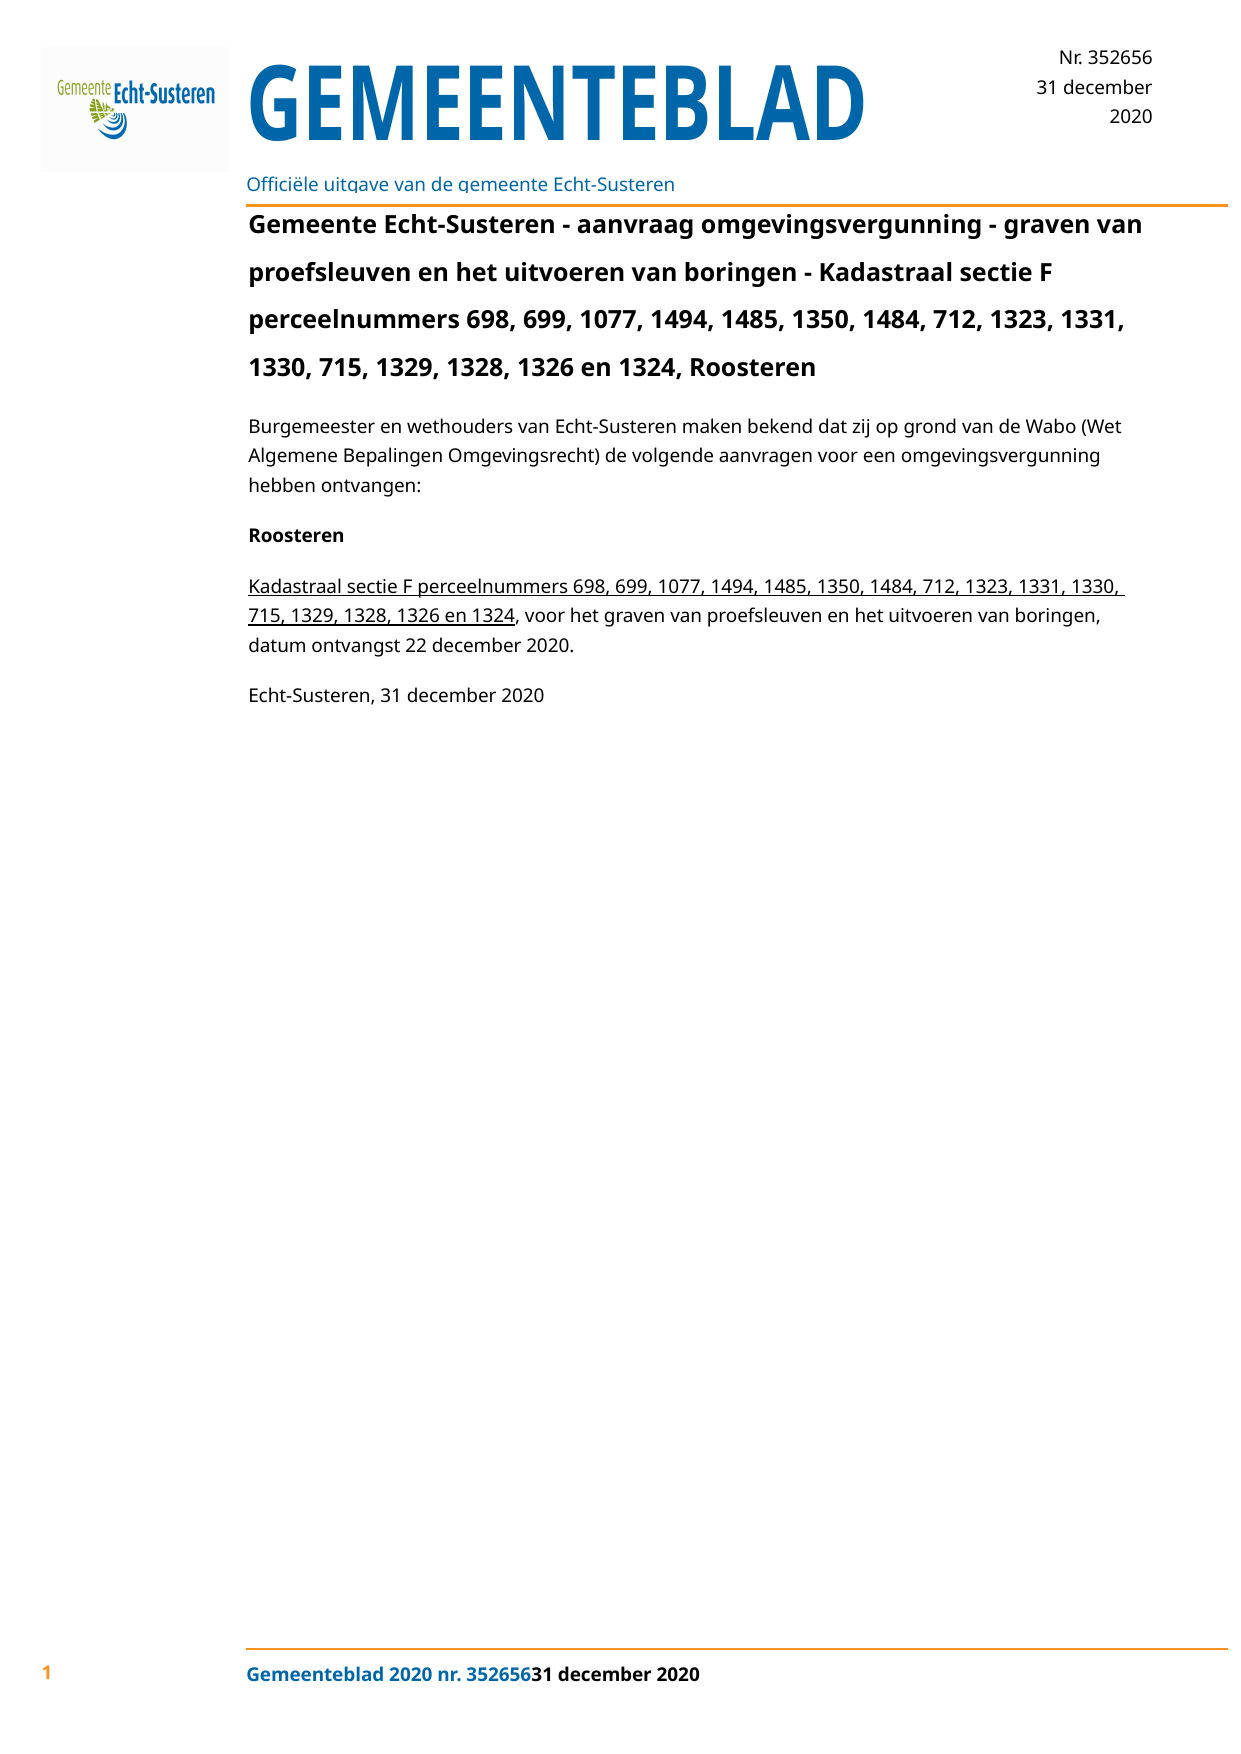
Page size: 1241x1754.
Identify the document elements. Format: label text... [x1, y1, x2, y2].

text Kadastraal sectie F perceelnummers 698, 699, 1077, 1494, 1485, 1350, 1484, 712, 1323, 1331, 1330, 715, 1329, 1328, 1326 en 1324, voor het graven van proefsleuven en het uitvoeren van boringen, datum ontvangst 22 december 2020. [248, 573, 1152, 658]
text Roosteren [248, 523, 1152, 548]
picture [41, 47, 231, 172]
text Burgemeester en wethouders van Echt-Susteren maken bekend dat zij op grond van de Wabo (Wet Algemene Bepalingen Omgevingsrecht) de volgende aanvragen voor een omgevingsvergunning hebben ontvangen: [248, 413, 1152, 498]
text Gemeente Echt-Susteren - aanvraag omgevingsvergunning - graven van proefsleuven en het uitvoeren van boringen - Kadastraal sectie F perceelnummers 698, 699, 1077, 1494, 1485, 1350, 1484, 712, 1323, 1331, 1330, 715, 1329, 1328, 1326 en 1324, Roosteren [248, 207, 1152, 384]
text Echt-Susteren, 31 december 2020 [248, 683, 1152, 708]
